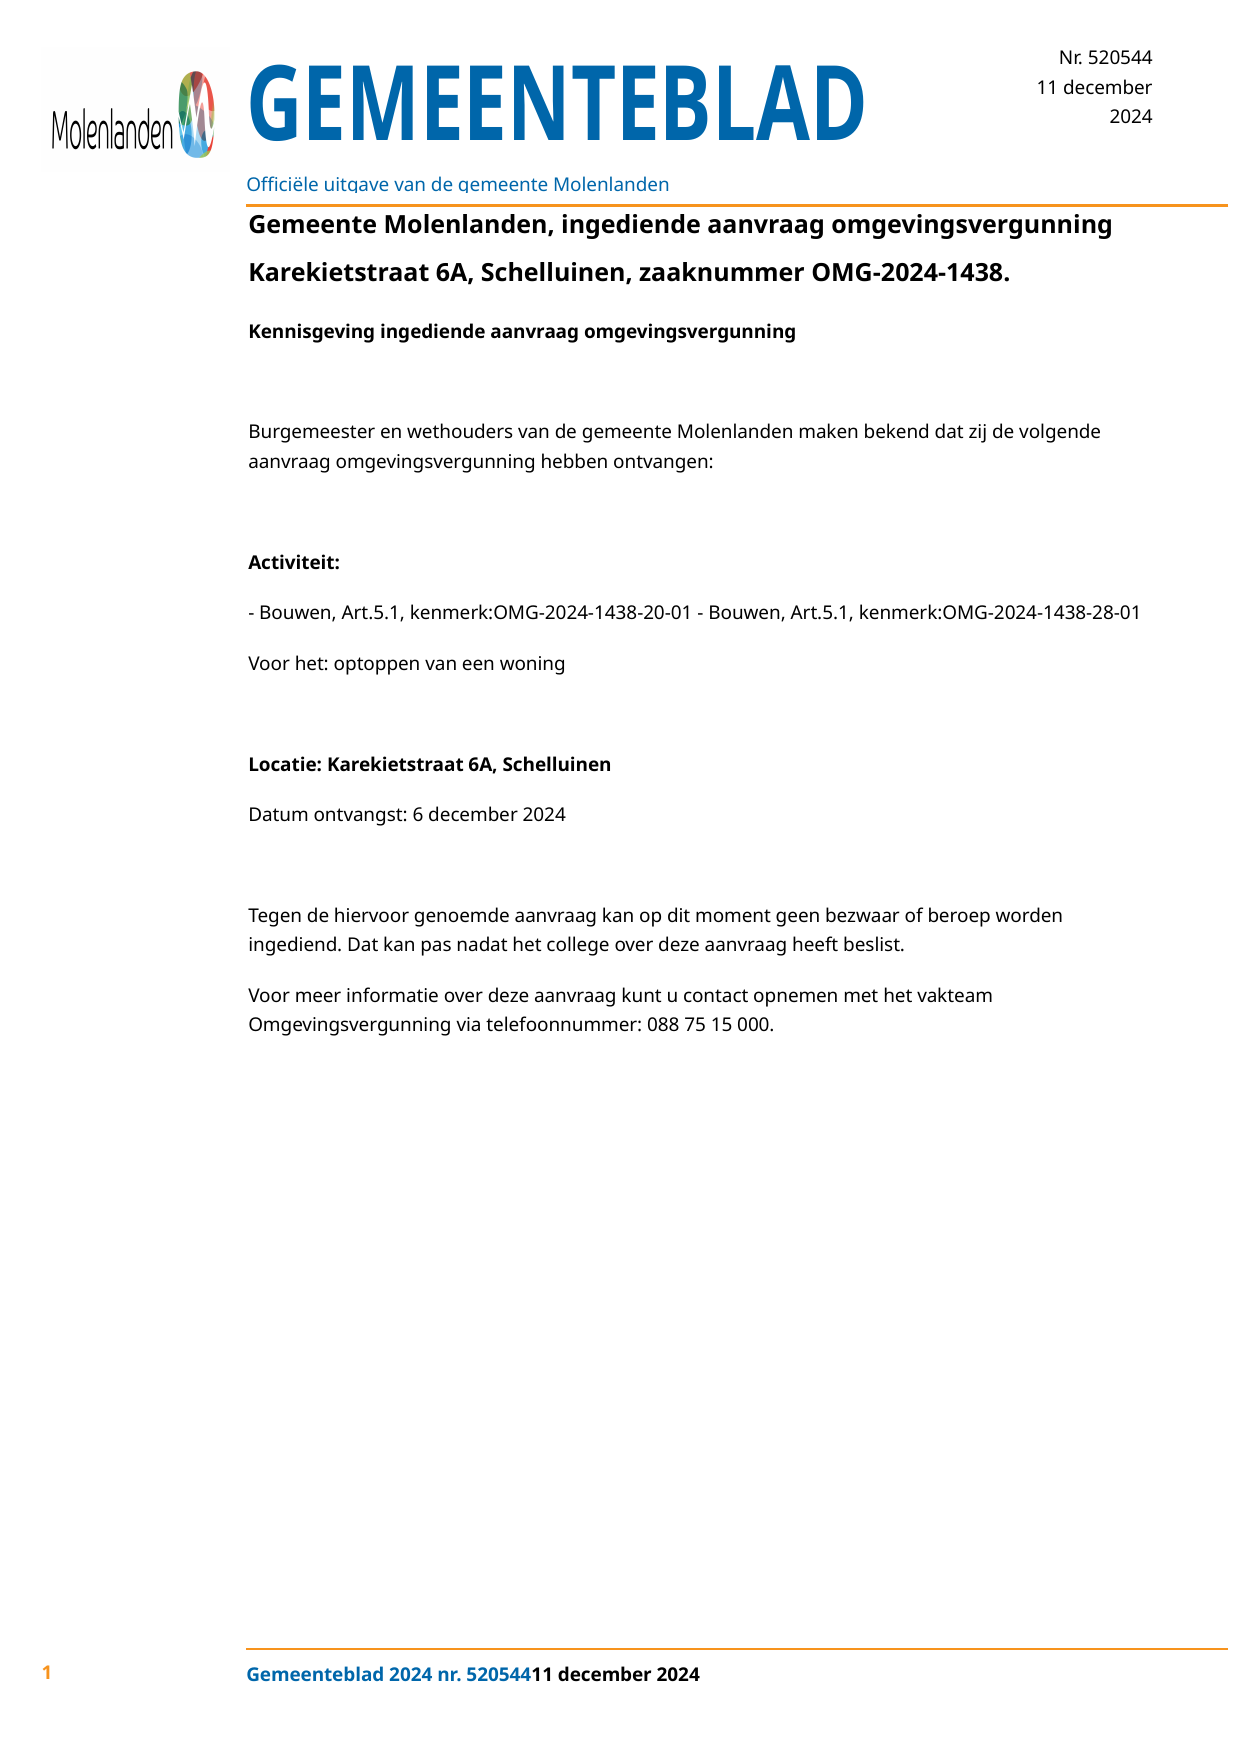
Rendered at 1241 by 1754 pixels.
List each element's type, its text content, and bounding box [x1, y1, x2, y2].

picture [41, 47, 231, 172]
text Voor meer informatie over deze aanvraag kunt u contact opnemen met het vakteam Omgevingsvergunning via telefoonnummer: 088 75 15 000. [248, 982, 1152, 1037]
text Datum ontvangst: 6 december 2024 [248, 801, 1152, 827]
text Locatie: Karekietstraat 6A, Schelluinen [248, 751, 1152, 777]
text Burgemeester en wethouders van de gemeente Molenlanden maken bekend dat zij de volgende aanvraag omgevingsvergunning hebben ontvangen: [248, 419, 1152, 474]
text Gemeente Molenlanden, ingediende aanvraag omgevingsvergunning Karekietstraat 6A, Schelluinen, zaaknummer OMG-2024-1438. [248, 207, 1152, 288]
text Tegen de hiervoor genoemde aanvraag kan op dit moment geen bezwaar of beroep worden ingediend. Dat kan pas nadat het college over deze aanvraag heeft beslist. [248, 902, 1152, 957]
text - Bouwen, Art.5.1, kenmerk:OMG-2024-1438-20-01 - Bouwen, Art.5.1, kenmerk:OMG-2024-1438-28-01 [248, 599, 1152, 625]
text Kennisgeving ingediende aanvraag omgevingsvergunning [248, 318, 1152, 344]
text Voor het: optoppen van een woning [248, 650, 1152, 676]
text Activiteit: [248, 549, 1152, 575]
